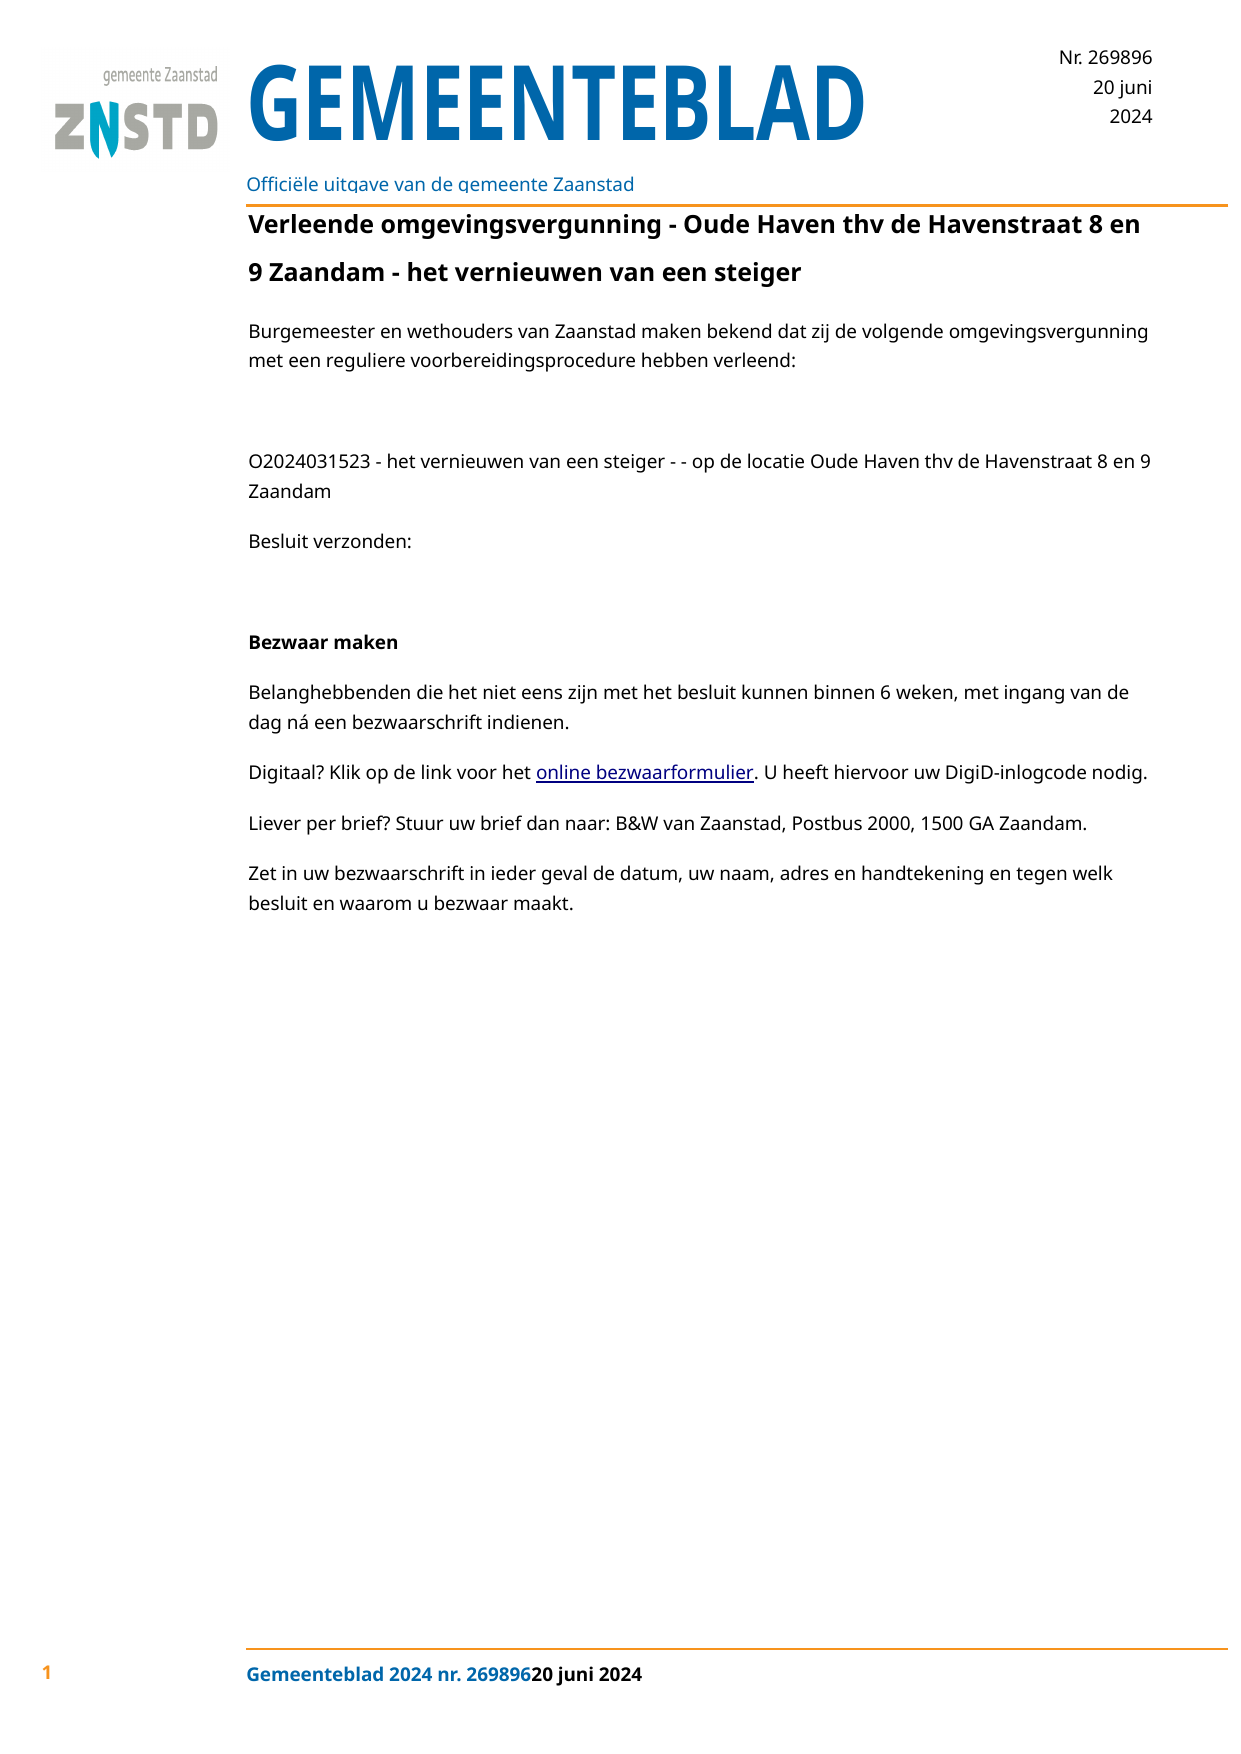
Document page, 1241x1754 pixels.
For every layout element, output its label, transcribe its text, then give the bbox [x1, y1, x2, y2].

text Bezwaar maken [248, 629, 1152, 655]
text Burgemeester en wethouders van Zaanstad maken bekend dat zij de volgende omgevingsvergunning met een reguliere voorbereidingsprocedure hebben verleend: [248, 318, 1152, 373]
text Liever per brief? Stuur uw brief dan naar: B&W van Zaanstad, Postbus 2000, 1500 GA Zaandam. [248, 810, 1152, 836]
text Belanghebbenden die het niet eens zijn met het besluit kunnen binnen 6 weken, met ingang van de dag ná een bezwaarschrift indienen. [248, 679, 1152, 735]
text Digitaal? Klik op de link voor het online bezwaarformulier. U heeft hiervoor uw DigiD-inlogcode nodig. [248, 759, 1152, 785]
text Verleende omgevingsvergunning - Oude Haven thv de Havenstraat 8 en 9 Zaandam - het vernieuwen van een steiger [248, 207, 1152, 288]
picture [41, 47, 231, 172]
text Zet in uw bezwaarschrift in ieder geval de datum, uw naam, adres en handtekening en tegen welk besluit en waarom u bezwaar maakt. [248, 860, 1152, 916]
text Besluit verzonden: [248, 528, 1152, 554]
text O2024031523 - het vernieuwen van een steiger - - op de locatie Oude Haven thv de Havenstraat 8 en 9 Zaandam [248, 448, 1152, 504]
